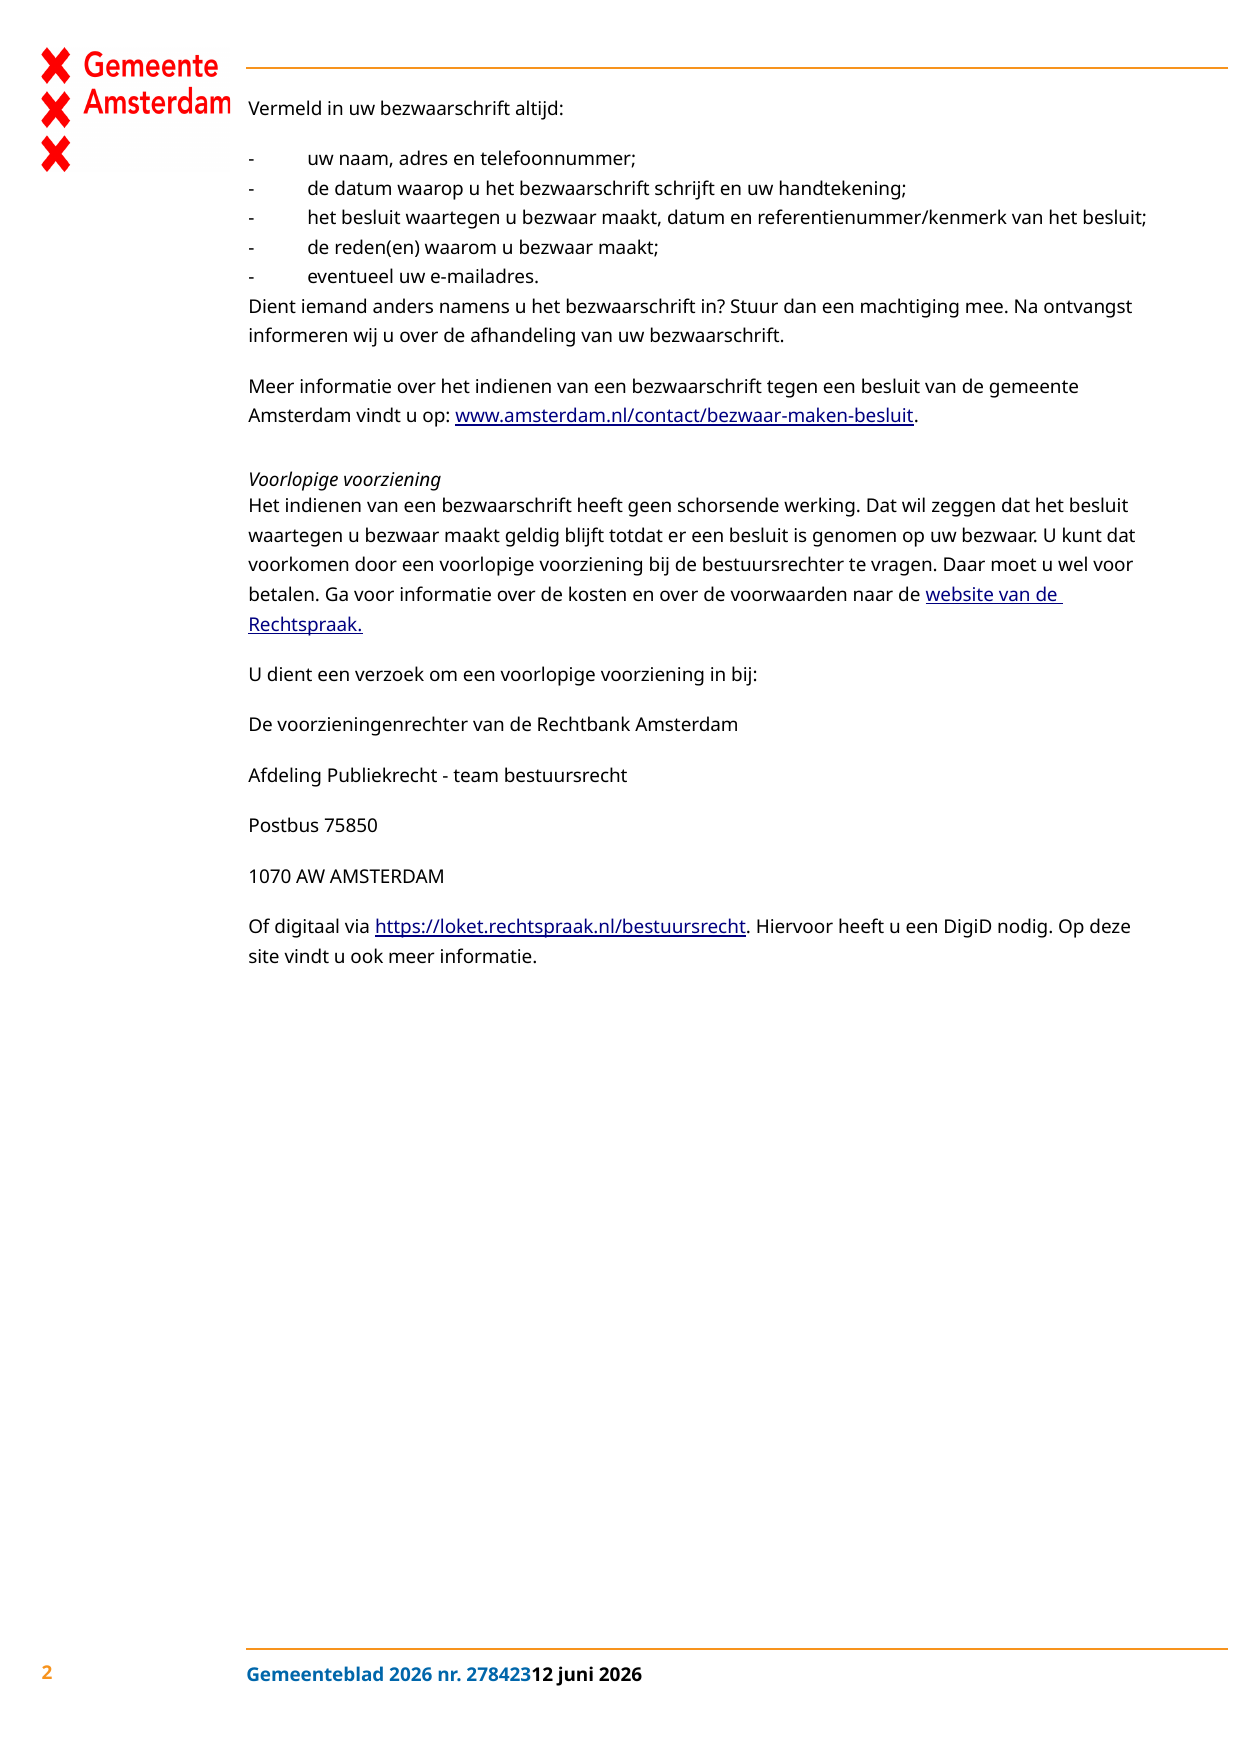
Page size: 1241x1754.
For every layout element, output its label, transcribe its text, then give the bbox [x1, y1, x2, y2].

text Voorlopige voorziening [248, 467, 1152, 492]
list de datum waarop u het bezwaarschrift schrijft en uw handtekening; [248, 175, 1152, 201]
list eventueel uw e-mailadres. [248, 263, 1152, 289]
text Het indienen van een bezwaarschrift heeft geen schorsende werking. Dat wil zeggen dat het besluit waartegen u bezwaar maakt geldig blijft totdat er een besluit is genomen op uw bezwaar. U kunt dat voorkomen door een voorlopige voorziening bij de bestuursrechter te vragen. Daar moet u wel voor betalen. Ga voor informatie over de kosten en over de voorwaarden naar de website van de Rechtspraak. [248, 492, 1152, 636]
text Dient iemand anders namens u het bezwaarschrift in? Stuur dan een machtiging mee. Na ontvangst informeren wij u over de afhandeling van uw bezwaarschrift. [248, 293, 1152, 348]
list uw naam, adres en telefoonnummer; [248, 145, 1152, 171]
text Vermeld in uw bezwaarschrift altijd: [248, 95, 1152, 121]
text De voorzieningenrechter van de Rechtbank Amsterdam [248, 712, 1152, 737]
text Postbus 75850 [248, 812, 1152, 838]
list de reden(en) waarom u bezwaar maakt; [248, 234, 1152, 260]
text U dient een verzoek om een voorlopige voorziening in bij: [248, 661, 1152, 687]
list het besluit waartegen u bezwaar maakt, datum en referentienummer/kenmerk van het besluit; [248, 204, 1152, 230]
text Afdeling Publiekrecht - team bestuursrecht [248, 762, 1152, 788]
text Of digitaal via https://loket.rechtspraak.nl/bestuursrecht. Hiervoor heeft u een DigiD nodig. Op deze site vindt u ook meer informatie. [248, 913, 1152, 968]
picture [41, 47, 231, 172]
text 1070 AW AMSTERDAM [248, 863, 1152, 888]
text Meer informatie over het indienen van een bezwaarschrift tegen een besluit van de gemeente Amsterdam vindt u op: www.amsterdam.nl/contact/bezwaar-maken-besluit. [248, 373, 1152, 428]
